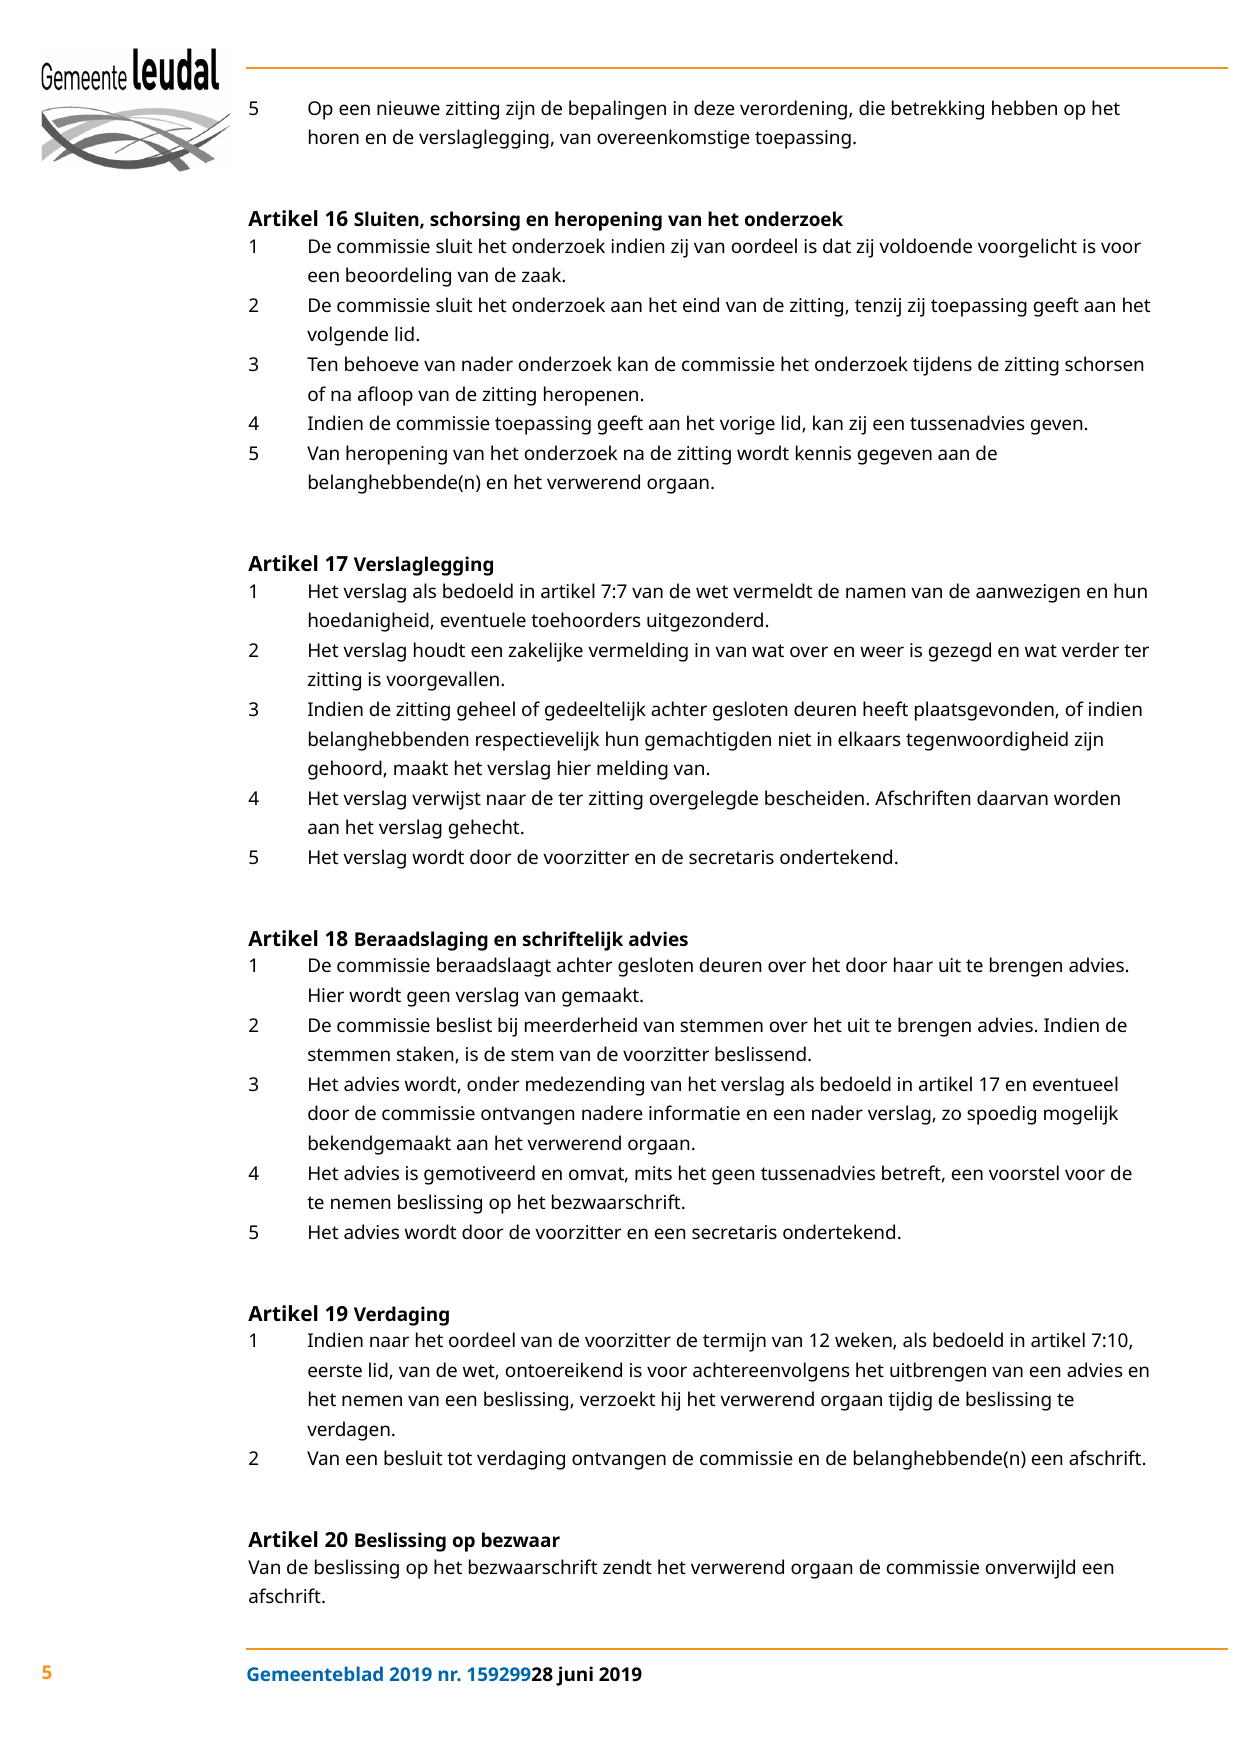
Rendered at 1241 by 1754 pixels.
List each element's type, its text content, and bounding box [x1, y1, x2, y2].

list Het advies wordt, onder medezending van het verslag als bedoeld in artikel 17 en eventueel door de commissie ontvangen nadere informatie en een nader verslag, zo spoedig mogelijk bekendgemaakt aan het verwerend orgaan. [248, 1071, 1152, 1156]
list De commissie beraadslaagt achter gesloten deuren over het door haar uit te brengen advies. Hier wordt geen verslag van gemaakt. [248, 953, 1152, 1008]
list Het verslag als bedoeld in artikel 7:7 van de wet vermeldt de namen van de aanwezigen en hun hoedanigheid, eventuele toehoorders uitgezonderd. [248, 578, 1152, 633]
list Van een besluit tot verdaging ontvangen de commissie en de belanghebbende(n) een afschrift. [248, 1446, 1152, 1471]
list De commissie sluit het onderzoek indien zij van oordeel is dat zij voldoende voorgelicht is voor een beoordeling van de zaak. [248, 233, 1152, 288]
text Van de beslissing op het bezwaarschrift zendt het verwerend orgaan de commissie onverwijld een afschrift. [248, 1554, 1152, 1609]
text Artikel 20 Beslissing op bezwaar [248, 1526, 1152, 1554]
list Het verslag wordt door de voorzitter en de secretaris ondertekend. [248, 844, 1152, 870]
list Het advies is gemotiveerd en omvat, mits het geen tussenadvies betreft, een voorstel voor de te nemen beslissing op het bezwaarschrift. [248, 1160, 1152, 1215]
text Artikel 19 Verdaging [248, 1299, 1152, 1327]
text Artikel 18 Beraadslaging en schriftelijk advies [248, 924, 1152, 953]
list Van heropening van het onderzoek na de zitting wordt kennis gegeven aan de belanghebbende(n) en het verwerend orgaan. [248, 440, 1152, 495]
list De commissie sluit het onderzoek aan het eind van de zitting, tenzij zij toepassing geeft aan het volgende lid. [248, 292, 1152, 347]
list Het verslag houdt een zakelijke vermelding in van wat over en weer is gezegd en wat verder ter zitting is voorgevallen. [248, 637, 1152, 692]
list De commissie beslist bij meerderheid van stemmen over het uit te brengen advies. Indien de stemmen staken, is de stem van de voorzitter beslissend. [248, 1012, 1152, 1067]
list Het verslag verwijst naar de ter zitting overgelegde bescheiden. Afschriften daarvan worden aan het verslag gehecht. [248, 785, 1152, 840]
list Het advies wordt door de voorzitter en een secretaris ondertekend. [248, 1219, 1152, 1244]
list Indien naar het oordeel van de voorzitter de termijn van 12 weken, als bedoeld in artikel 7:10, eerste lid, van de wet, ontoereikend is voor achtereenvolgens het uitbrengen van een advies en het nemen van een beslissing, verzoekt hij het verwerend orgaan tijdig de beslissing te verdagen. [248, 1327, 1152, 1442]
list Ten behoeve van nader onderzoek kan de commissie het onderzoek tijdens de zitting schorsen of na afloop van de zitting heropenen. [248, 351, 1152, 406]
list Indien de zitting geheel of gedeeltelijk achter gesloten deuren heeft plaatsgevonden, of indien belanghebbenden respectievelijk hun gemachtigden niet in elkaars tegenwoordigheid zijn gehoord, maakt het verslag hier melding van. [248, 696, 1152, 781]
list Indien de commissie toepassing geeft aan het vorige lid, kan zij een tussenadvies geven. [248, 410, 1152, 436]
text Artikel 17 Verslaglegging [248, 549, 1152, 578]
text Artikel 16 Sluiten, schorsing en heropening van het onderzoek [248, 204, 1152, 233]
picture [41, 47, 231, 172]
list Op een nieuwe zitting zijn de bepalingen in deze verordening, die betrekking hebben op het horen en de verslaglegging, van overeenkomstige toepassing. [248, 95, 1152, 150]
